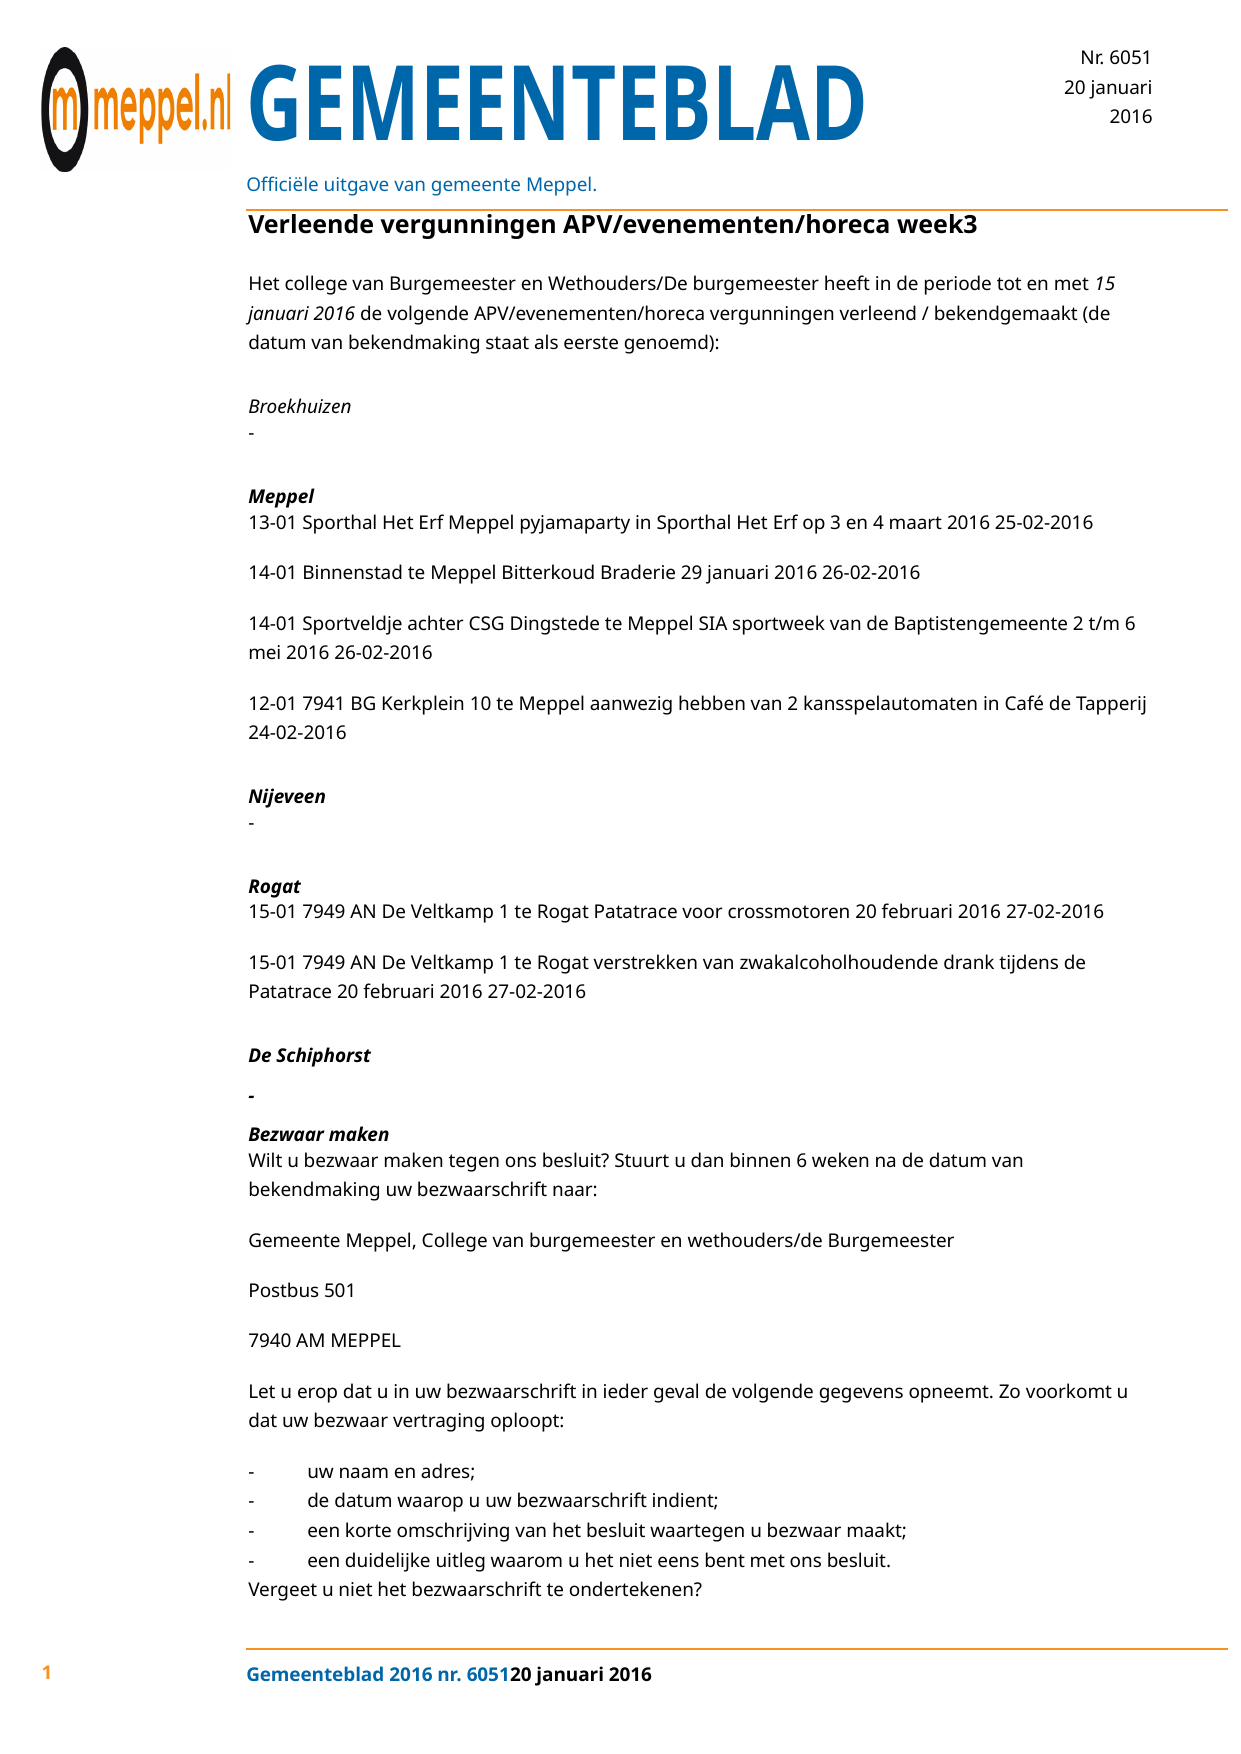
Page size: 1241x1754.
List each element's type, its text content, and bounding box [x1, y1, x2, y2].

text Nijeveen [248, 783, 1152, 809]
text Broekhuizen [248, 393, 1152, 419]
text 12-01 7941 BG Kerkplein 10 te Meppel aanwezig hebben van 2 kansspelautomaten in Café de Tapperij 24-02-2016 [248, 690, 1152, 745]
text Postbus 501 [248, 1277, 1152, 1303]
text - [248, 809, 1152, 835]
text - [248, 1082, 1152, 1108]
text 7940 AM MEPPEL [248, 1328, 1152, 1353]
text Wilt u bezwaar maken tegen ons besluit? Stuurt u dan binnen 6 weken na de datum van bekendmaking uw bezwaarschrift naar: [248, 1147, 1152, 1202]
list de datum waarop u uw bezwaarschrift indient; [248, 1488, 1152, 1513]
text Rogat [248, 873, 1152, 899]
picture [41, 47, 231, 172]
text Verleende vergunningen APV/evenementen/horeca week3 [248, 211, 1152, 241]
text Het college van Burgemeester en Wethouders/De burgemeester heeft in de periode tot en met 15 januari 2016 de volgende APV/evenementen/horeca vergunningen verleend / bekendgemaakt (de datum van bekendmaking staat als eerste genoemd): [248, 270, 1152, 355]
list uw naam en adres; [248, 1458, 1152, 1484]
text 15-01 7949 AN De Veltkamp 1 te Rogat Patatrace voor crossmotoren 20 februari 2016 27-02-2016 [248, 899, 1152, 924]
text Vergeet u niet het bezwaarschrift te ondertekenen? [248, 1576, 1152, 1602]
text - [248, 419, 1152, 445]
text 13-01 Sporthal Het Erf Meppel pyjamaparty in Sporthal Het Erf op 3 en 4 maart 2016 25-02-2016 [248, 509, 1152, 534]
list een korte omschrijving van het besluit waartegen u bezwaar maakt; [248, 1517, 1152, 1543]
text Bezwaar maken [248, 1121, 1152, 1147]
list een duidelijke uitleg waarom u het niet eens bent met ons besluit. [248, 1547, 1152, 1573]
text De Schiphorst [248, 1043, 1152, 1068]
text Gemeente Meppel, College van burgemeester en wethouders/de Burgemeester [248, 1227, 1152, 1253]
text 14-01 Binnenstad te Meppel Bitterkoud Braderie 29 januari 2016 26-02-2016 [248, 559, 1152, 585]
text 15-01 7949 AN De Veltkamp 1 te Rogat verstrekken van zwakalcoholhoudende drank tijdens de Patatrace 20 februari 2016 27-02-2016 [248, 949, 1152, 1004]
text Meppel [248, 483, 1152, 509]
text Let u erop dat u in uw bezwaarschrift in ieder geval de volgende gegevens opneemt. Zo voorkomt u dat uw bezwaar vertraging oploopt: [248, 1378, 1152, 1433]
text 14-01 Sportveldje achter CSG Dingstede te Meppel SIA sportweek van de Baptistengemeente 2 t/m 6 mei 2016 26-02-2016 [248, 610, 1152, 665]
